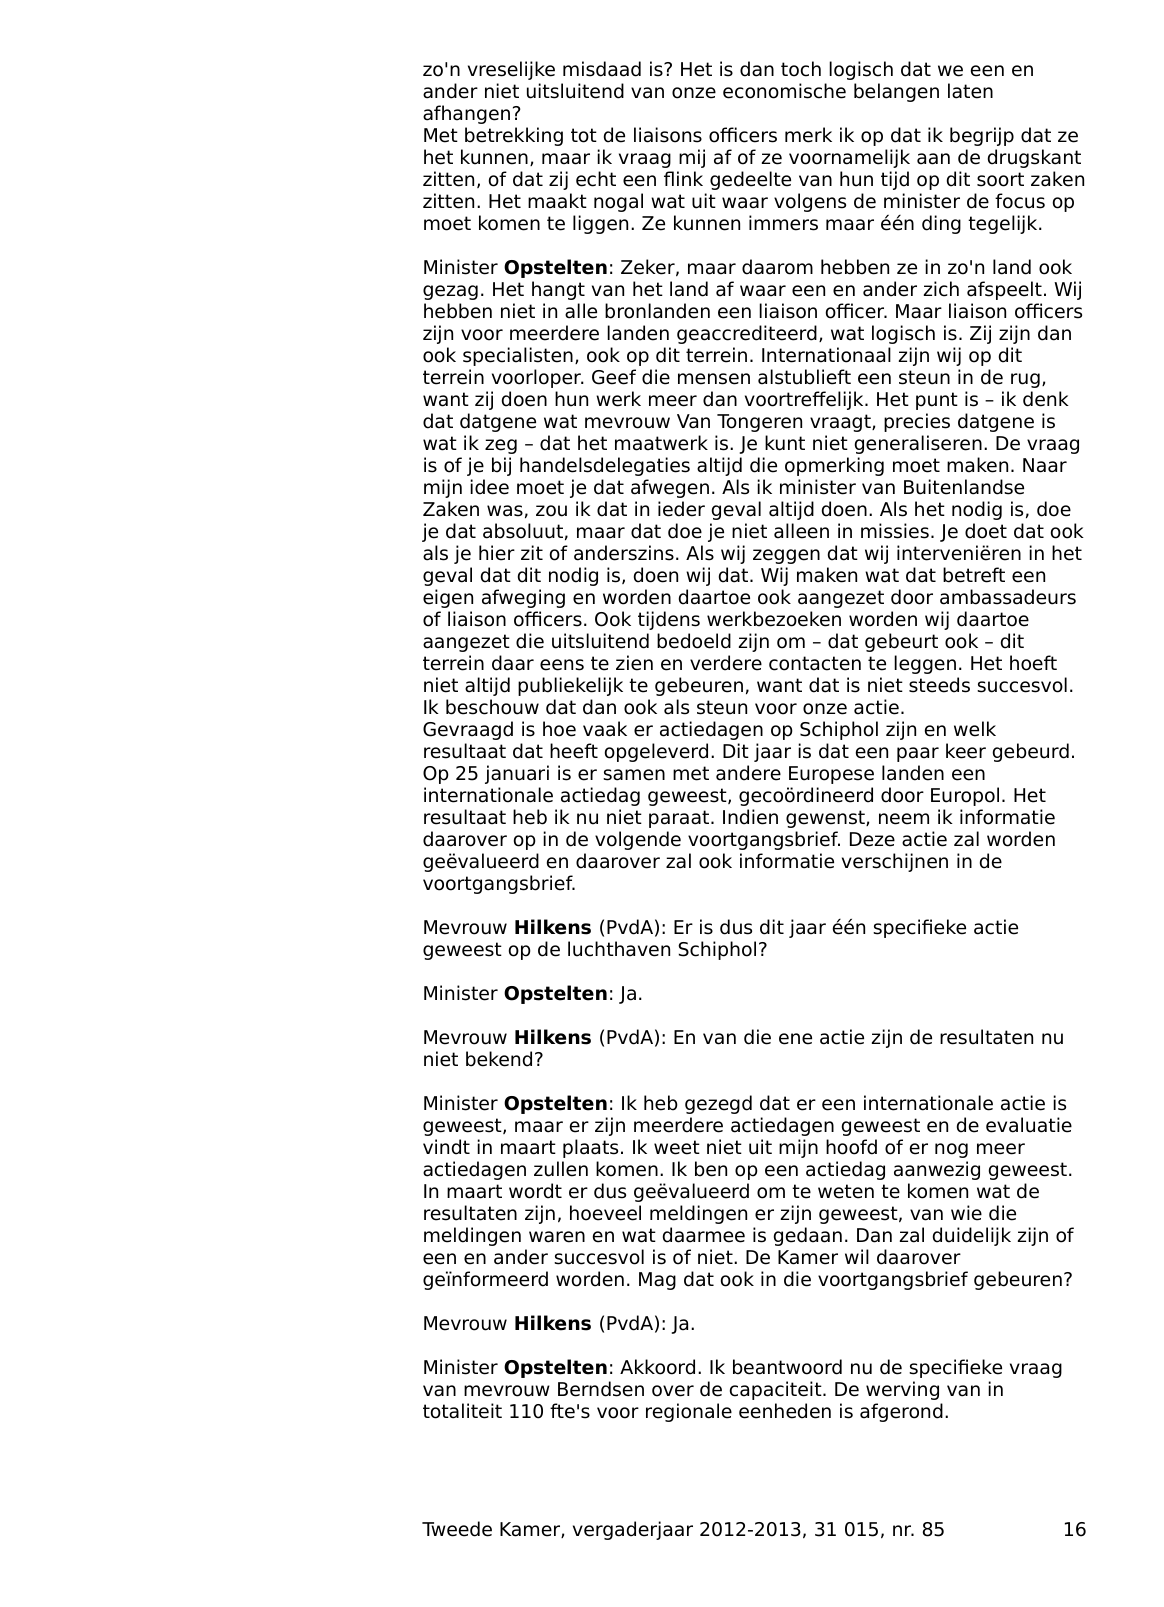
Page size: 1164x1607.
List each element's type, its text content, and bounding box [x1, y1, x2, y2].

text Minister Opstelten: Ik heb gezegd dat er een internationale actie is geweest, maar er zijn meerdere actiedagen geweest en de evaluatie vindt in maart plaats. Ik weet niet uit mijn hoofd of er nog meer actiedagen zullen komen. Ik ben op een actiedag aanwezig geweest. In maart wordt er dus geëvalueerd om te weten te komen wat de resultaten zijn, hoeveel meldingen er zijn geweest, van wie die meldingen waren en wat daarmee is gedaan. Dan zal duidelijk zijn of een en ander succesvol is of niet. De Kamer wil daarover geïnformeerd worden. Mag dat ook in die voortgangsbrief gebeuren? [422, 1093, 1087, 1291]
text zo'n vreselijke misdaad is? Het is dan toch logisch dat we een en ander niet uitsluitend van onze economische belangen laten afhangen? [422, 59, 1087, 125]
text Gevraagd is hoe vaak er actiedagen op Schiphol zijn en welk resultaat dat heeft opgeleverd. Dit jaar is dat een paar keer gebeurd. Op 25 januari is er samen met andere Europese landen een internationale actiedag geweest, gecoördineerd door Europol. Het resultaat heb ik nu niet paraat. Indien gewenst, neem ik informatie daarover op in de volgende voortgangsbrief. Deze actie zal worden geëvalueerd en daarover zal ook informatie verschijnen in de voortgangsbrief. [422, 719, 1087, 894]
text Met betrekking tot de liaisons officers merk ik op dat ik begrijp dat ze het kunnen, maar ik vraag mij af of ze voornamelijk aan de drugskant zitten, of dat zij echt een flink gedeelte van hun tijd op dit soort zaken zitten. Het maakt nogal wat uit waar volgens de minister de focus op moet komen te liggen. Ze kunnen immers maar één ding tegelijk. [422, 125, 1087, 235]
text Minister Opstelten: Ja. [422, 983, 1087, 1005]
text Mevrouw Hilkens (PvdA): En van die ene actie zijn de resultaten nu niet bekend? [422, 1027, 1087, 1071]
text Mevrouw Hilkens (PvdA): Er is dus dit jaar één specifieke actie geweest op de luchthaven Schiphol? [422, 917, 1087, 961]
text Mevrouw Hilkens (PvdA): Ja. [422, 1313, 1087, 1335]
text Minister Opstelten: Akkoord. Ik beantwoord nu de specifieke vraag van mevrouw Berndsen over de capaciteit. De werving van in totaliteit 110 fte's voor regionale eenheden is afgerond. [422, 1357, 1087, 1423]
text Minister Opstelten: Zeker, maar daarom hebben ze in zo'n land ook gezag. Het hangt van het land af waar een en ander zich afspeelt. Wij hebben niet in alle bronlanden een liaison officer. Maar liaison officers zijn voor meerdere landen geaccrediteerd, wat logisch is. Zij zijn dan ook specialisten, ook op dit terrein. Internationaal zijn wij op dit terrein voorloper. Geef die mensen alstublieft een steun in de rug, want zij doen hun werk meer dan voortreffelijk. Het punt is – ik denk dat datgene wat mevrouw Van Tongeren vraagt, precies datgene is wat ik zeg – dat het maatwerk is. Je kunt niet generaliseren. De vraag is of je bij handelsdelegaties altijd die opmerking moet maken. Naar mijn idee moet je dat afwegen. Als ik minister van Buitenlandse Zaken was, zou ik dat in ieder geval altijd doen. Als het nodig is, doe je dat absoluut, maar dat doe je niet alleen in missies. Je doet dat ook als je hier zit of anderszins. Als wij zeggen dat wij interveniëren in het geval dat dit nodig is, doen wij dat. Wij maken wat dat betreft een eigen afweging en worden daartoe ook aangezet door ambassadeurs of liaison officers. Ook tijdens werkbezoeken worden wij daartoe aangezet die uitsluitend bedoeld zijn om – dat gebeurt ook – dit terrein daar eens te zien en verdere contacten te leggen. Het hoeft niet altijd publiekelijk te gebeuren, want dat is niet steeds succesvol. Ik beschouw dat dan ook als steun voor onze actie. [422, 257, 1087, 719]
